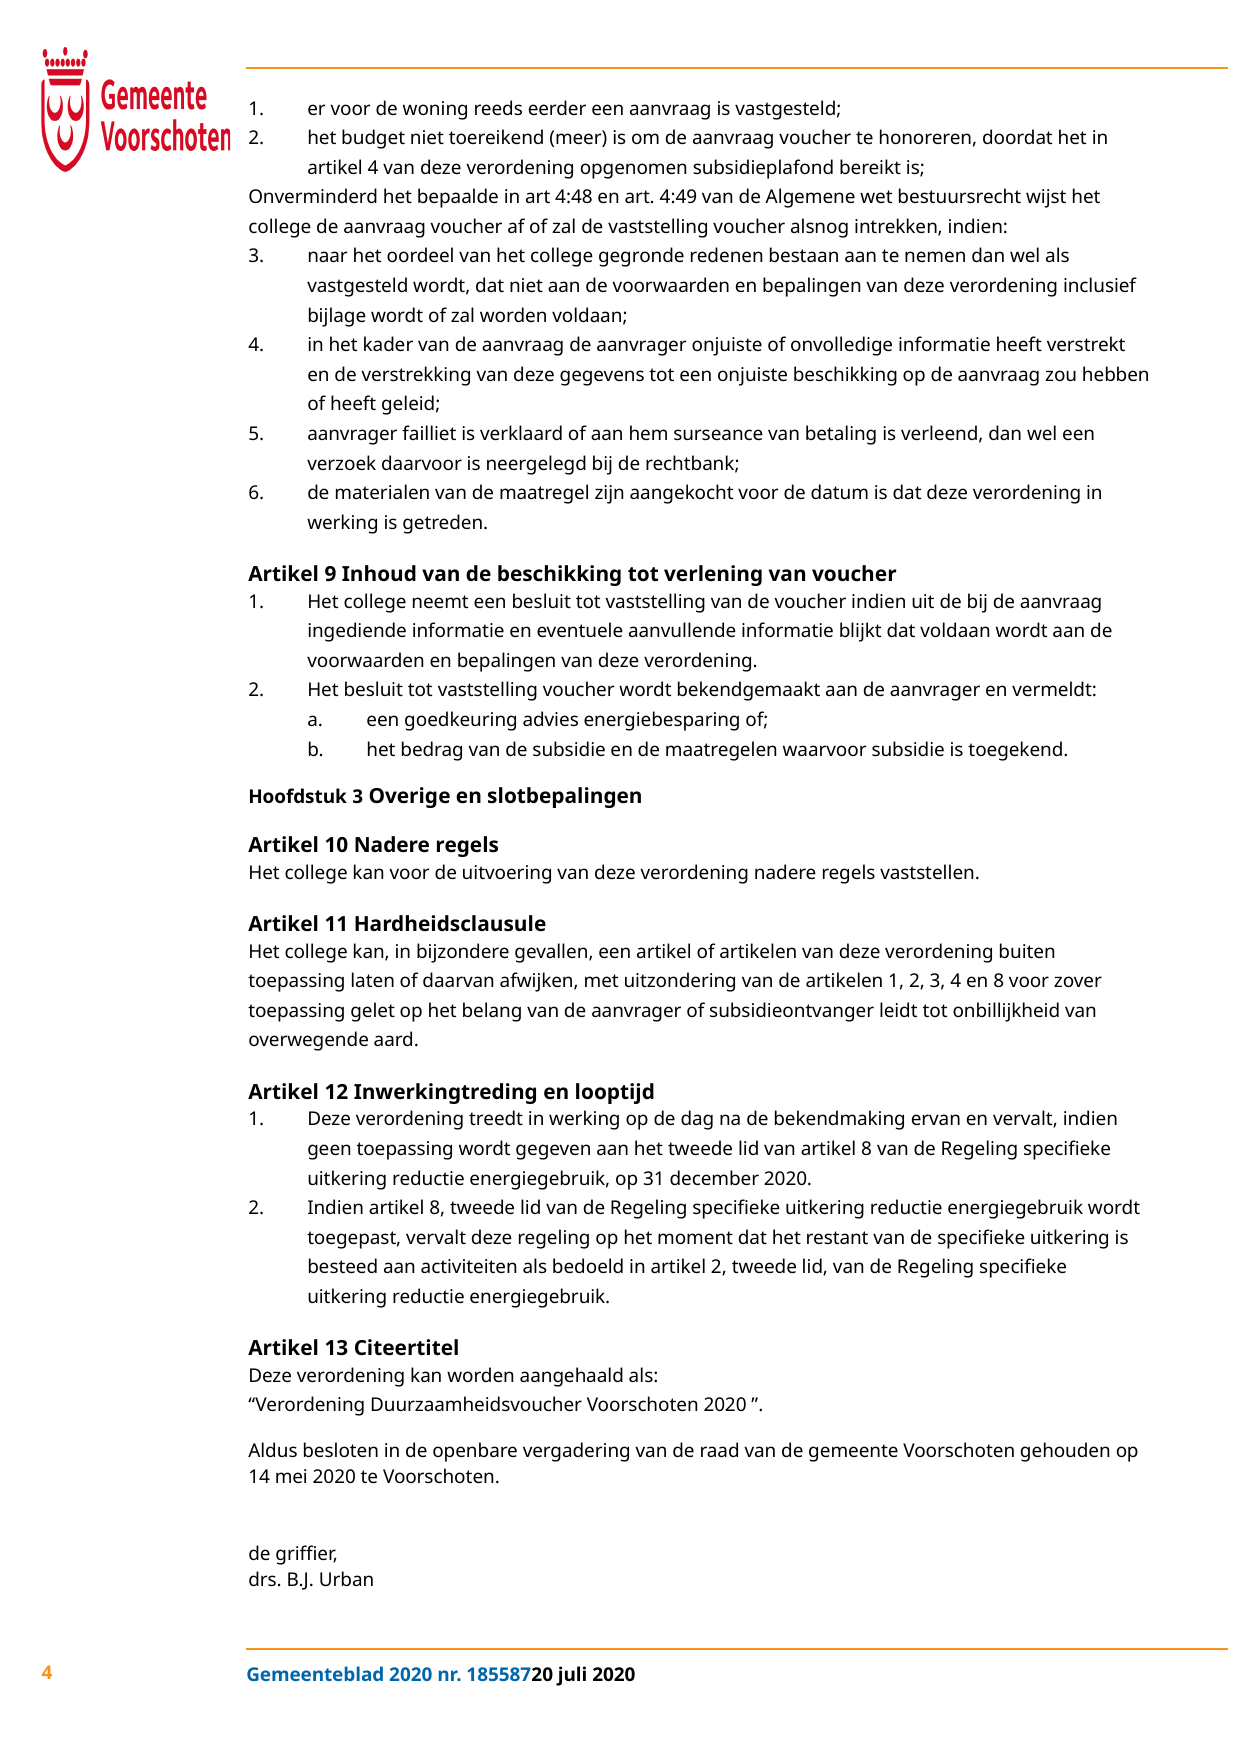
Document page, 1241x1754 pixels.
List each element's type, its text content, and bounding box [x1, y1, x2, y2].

list het budget niet toereikend (meer) is om de aanvraag voucher te honoreren, doordat het in artikel 4 van deze verordening opgenomen subsidieplafond bereikt is; [248, 124, 1152, 180]
text Artikel 13 Citeertitel [248, 1333, 1152, 1362]
text Het college kan voor de uitvoering van deze verordening nadere regels vaststellen. [248, 859, 1152, 885]
list in het kader van de aanvraag de aanvrager onjuiste of onvolledige informatie heeft verstrekt en de verstrekking van deze gegevens tot een onjuiste beschikking op de aanvraag zou hebben of heeft geleid; [248, 331, 1152, 416]
list de materialen van de maatregel zijn aangekocht voor de datum is dat deze verordening in werking is getreden. [248, 479, 1152, 535]
list er voor de woning reeds eerder een aanvraag is vastgesteld; [248, 95, 1152, 121]
text drs. B.J. Urban [248, 1566, 1152, 1591]
list naar het oordeel van het college gegronde redenen bestaan aan te nemen dan wel als vastgesteld wordt, dat niet aan de voorwaarden en bepalingen van deze verordening inclusief bijlage wordt of zal worden voldaan; [248, 243, 1152, 328]
picture [41, 47, 231, 172]
text de griffier, [248, 1540, 1152, 1566]
text Artikel 12 Inwerkingtreding en looptijd [248, 1077, 1152, 1106]
text Deze verordening kan worden aangehaald als: [248, 1362, 1152, 1388]
list een goedkeuring advies energiebesparing of; [307, 706, 1152, 732]
list Deze verordening treedt in werking op de dag na de bekendmaking ervan en vervalt, indien geen toepassing wordt gegeven aan het tweede lid van artikel 8 van de Regeling specifieke uitkering reductie energiegebruik, op 31 december 2020. [248, 1106, 1152, 1190]
text Aldus besloten in de openbare vergadering van de raad van de gemeente Voorschoten gehouden op 14 mei 2020 te Voorschoten. [248, 1437, 1152, 1488]
list Indien artikel 8, tweede lid van de Regeling specifieke uitkering reductie energiegebruik wordt toegepast, vervalt deze regeling op het moment dat het restant van de specifieke uitkering is besteed aan activiteiten als bedoeld in artikel 2, tweede lid, van de Regeling specifieke uitkering reductie energiegebruik. [248, 1194, 1152, 1309]
text Artikel 10 Nadere regels [248, 831, 1152, 859]
text Hoofdstuk 3 Overige en slotbepalingen [248, 781, 1152, 810]
text Artikel 11 Hardheidsclausule [248, 909, 1152, 938]
list aanvrager failliet is verklaard of aan hem surseance van betaling is verleend, dan wel een verzoek daarvoor is neergelegd bij de rechtbank; [248, 420, 1152, 476]
text “Verordening Duurzaamheidsvoucher Voorschoten 2020 ”. [248, 1391, 1152, 1417]
list het bedrag van de subsidie en de maatregelen waarvoor subsidie is toegekend. [307, 736, 1152, 761]
list Het college neemt een besluit tot vaststelling van de voucher indien uit de bij de aanvraag ingediende informatie en eventuele aanvullende informatie blijkt dat voldaan wordt aan de voorwaarden en bepalingen van deze verordening. [248, 588, 1152, 673]
text Artikel 9 Inhoud van de beschikking tot verlening van voucher [248, 559, 1152, 588]
list Het besluit tot vaststelling voucher wordt bekendgemaakt aan de aanvrager en vermeldt: [248, 677, 1152, 702]
text Het college kan, in bijzondere gevallen, een artikel of artikelen van deze verordening buiten toepassing laten of daarvan afwijken, met uitzondering van de artikelen 1, 2, 3, 4 en 8 voor zover toepassing gelet op het belang van de aanvrager of subsidieontvanger leidt tot onbillijkheid van overwegende aard. [248, 938, 1152, 1052]
text Onverminderd het bepaalde in art 4:48 en art. 4:49 van de Algemene wet bestuursrecht wijst het college de aanvraag voucher af of zal de vaststelling voucher alsnog intrekken, indien: [248, 183, 1152, 239]
